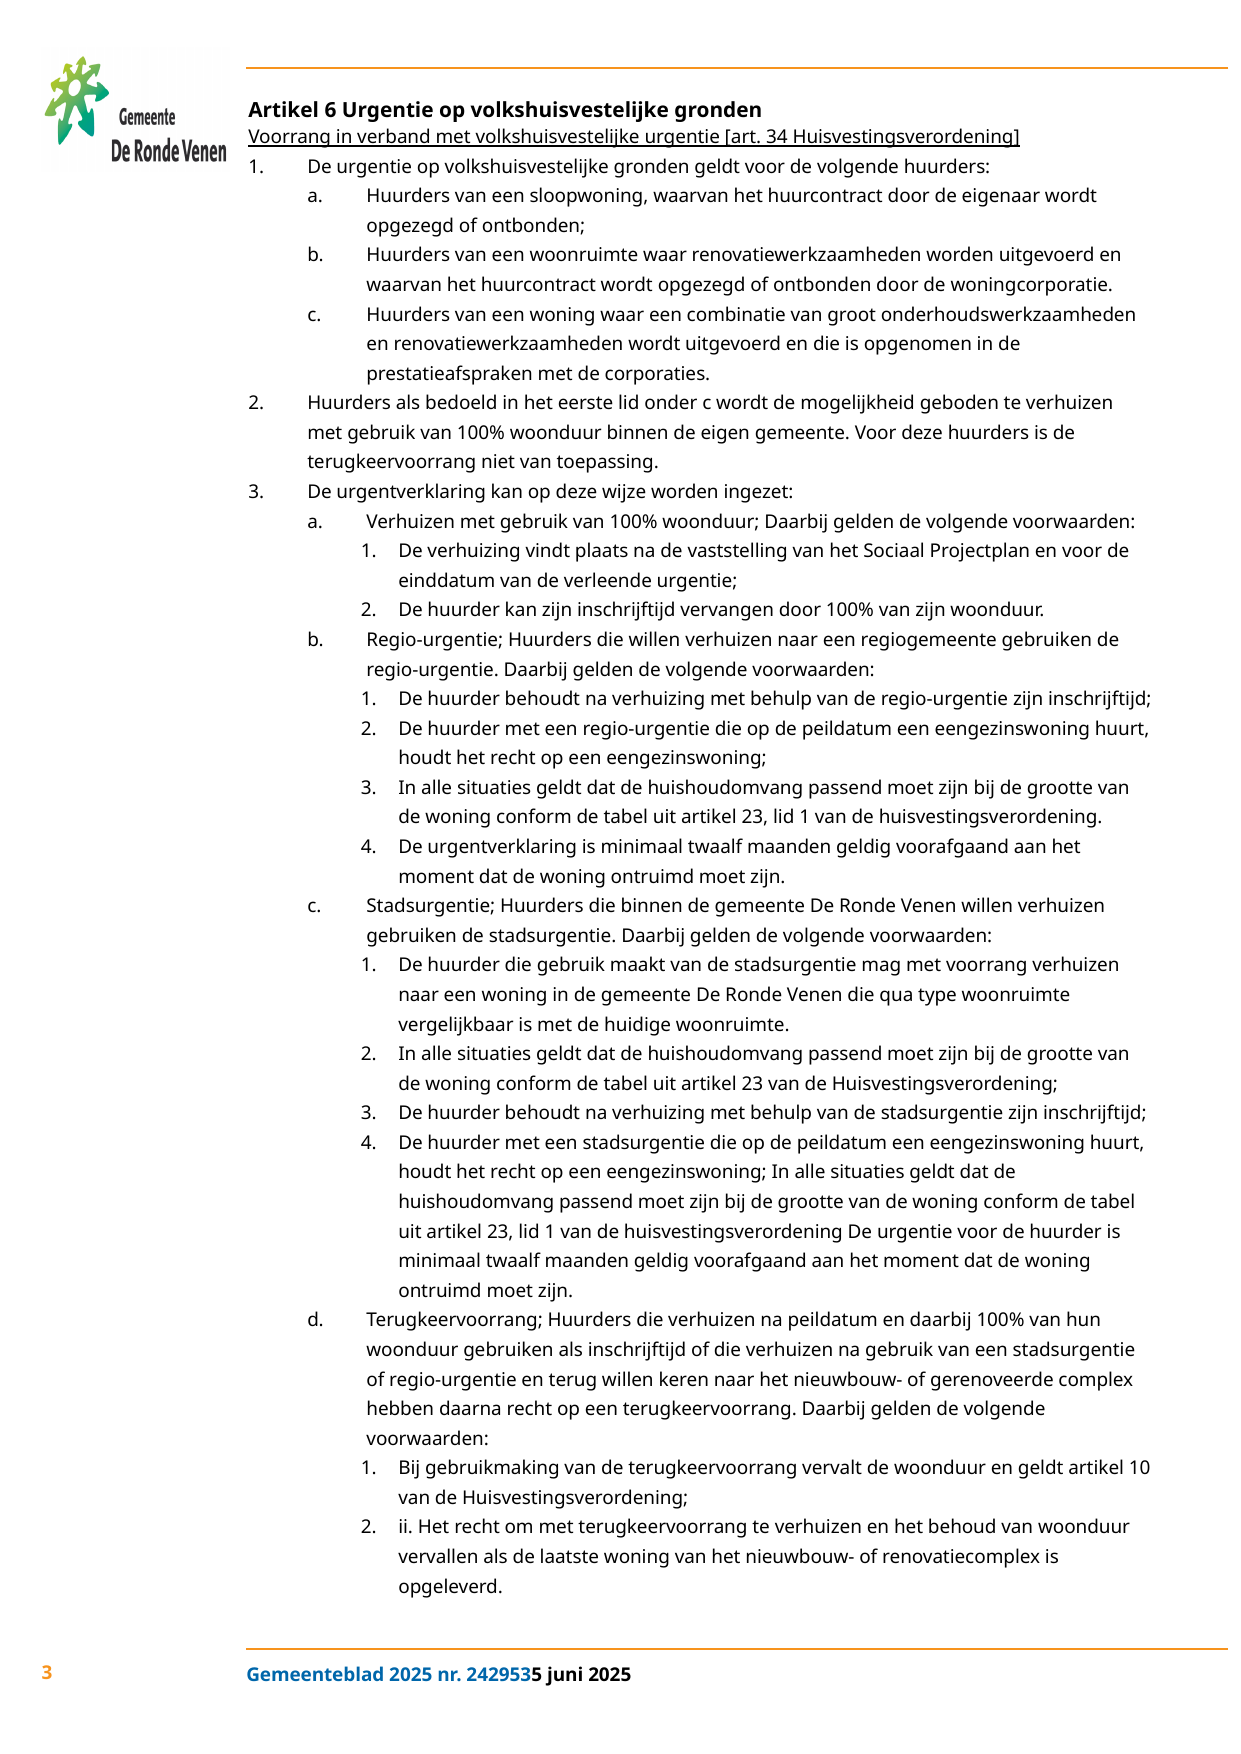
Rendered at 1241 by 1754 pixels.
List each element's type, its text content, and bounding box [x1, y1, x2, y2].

list In alle situaties geldt dat de huishoudomvang passend moet zijn bij de grootte van de woning conform de tabel uit artikel 23 van de Huisvestingsverordening; [361, 1040, 1152, 1096]
list De huurder met een regio-urgentie die op de peildatum een eengezinswoning huurt, houdt het recht op een eengezinswoning; [361, 715, 1152, 770]
list Huurders van een sloopwoning, waarvan het huurcontract door de eigenaar wordt opgezegd of ontbonden; [307, 182, 1152, 238]
list De huurder met een stadsurgentie die op de peildatum een eengezinswoning huurt, houdt het recht op een eengezinswoning; In alle situaties geldt dat de huishoudomvang passend moet zijn bij de grootte van de woning conform de tabel uit artikel 23, lid 1 van de huisvestingsverordening De urgentie voor de huurder is minimaal twaalf maanden geldig voorafgaand aan het moment dat de woning ontruimd moet zijn. [361, 1129, 1152, 1303]
list De verhuizing vindt plaats na de vaststelling van het Sociaal Projectplan en voor de einddatum van de verleende urgentie; [361, 537, 1152, 593]
list De huurder kan zijn inschrijftijd vervangen door 100% van zijn woonduur. [361, 597, 1152, 622]
list De huurder die gebruik maakt van de stadsurgentie mag met voorrang verhuizen naar een woning in de gemeente De Ronde Venen die qua type woonruimte vergelijkbaar is met de huidige woonruimte. [361, 952, 1152, 1036]
list Terugkeervoorrang; Huurders die verhuizen na peildatum en daarbij 100% van hun woonduur gebruiken als inschrijftijd of die verhuizen na gebruik van een stadsurgentie of regio-urgentie en terug willen keren naar het nieuwbouw- of gerenoveerde complex hebben daarna recht op een terugkeervoorrang. Daarbij gelden de volgende voorwaarden: [307, 1307, 1152, 1451]
text Voorrang in verband met volkshuisvestelijke urgentie [art. 34 Huisvestingsverordening] [248, 123, 1152, 149]
list Huurders van een woning waar een combinatie van groot onderhoudswerkzaamheden en renovatiewerkzaamheden wordt uitgevoerd en die is opgenomen in de prestatieafspraken met de corporaties. [307, 301, 1152, 386]
list Huurders van een woonruimte waar renovatiewerkzaamheden worden uitgevoerd en waarvan het huurcontract wordt opgezegd of ontbonden door de woningcorporatie. [307, 242, 1152, 297]
list De huurder behoudt na verhuizing met behulp van de stadsurgentie zijn inschrijftijd; [361, 1099, 1152, 1125]
text Artikel 6 Urgentie op volkshuisvestelijke gronden [248, 95, 1152, 123]
list De urgentie op volkshuisvestelijke gronden geldt voor de volgende huurders: [248, 153, 1152, 178]
list De urgentverklaring kan op deze wijze worden ingezet: [248, 478, 1152, 504]
list Regio-urgentie; Huurders die willen verhuizen naar een regiogemeente gebruiken de regio-urgentie. Daarbij gelden de volgende voorwaarden: [307, 626, 1152, 681]
picture [41, 47, 231, 172]
list Bij gebruikmaking van de terugkeervoorrang vervalt de woonduur en geldt artikel 10 van de Huisvestingsverordening; [361, 1454, 1152, 1510]
list Verhuizen met gebruik van 100% woonduur; Daarbij gelden de volgende voorwaarden: [307, 508, 1152, 533]
list Stadsurgentie; Huurders die binnen de gemeente De Ronde Venen willen verhuizen gebruiken de stadsurgentie. Daarbij gelden de volgende voorwaarden: [307, 892, 1152, 948]
list ii. Het recht om met terugkeervoorrang te verhuizen en het behoud van woonduur vervallen als de laatste woning van het nieuwbouw- of renovatiecomplex is opgeleverd. [361, 1514, 1152, 1598]
list In alle situaties geldt dat de huishoudomvang passend moet zijn bij de grootte van de woning conform de tabel uit artikel 23, lid 1 van de huisvestingsverordening. [361, 774, 1152, 829]
list De huurder behoudt na verhuizing met behulp van de regio-urgentie zijn inschrijftijd; [361, 685, 1152, 711]
list De urgentverklaring is minimaal twaalf maanden geldig voorafgaand aan het moment dat de woning ontruimd moet zijn. [361, 833, 1152, 888]
list Huurders als bedoeld in het eerste lid onder c wordt de mogelijkheid geboden te verhuizen met gebruik van 100% woonduur binnen de eigen gemeente. Voor deze huurders is de terugkeervoorrang niet van toepassing. [248, 389, 1152, 474]
